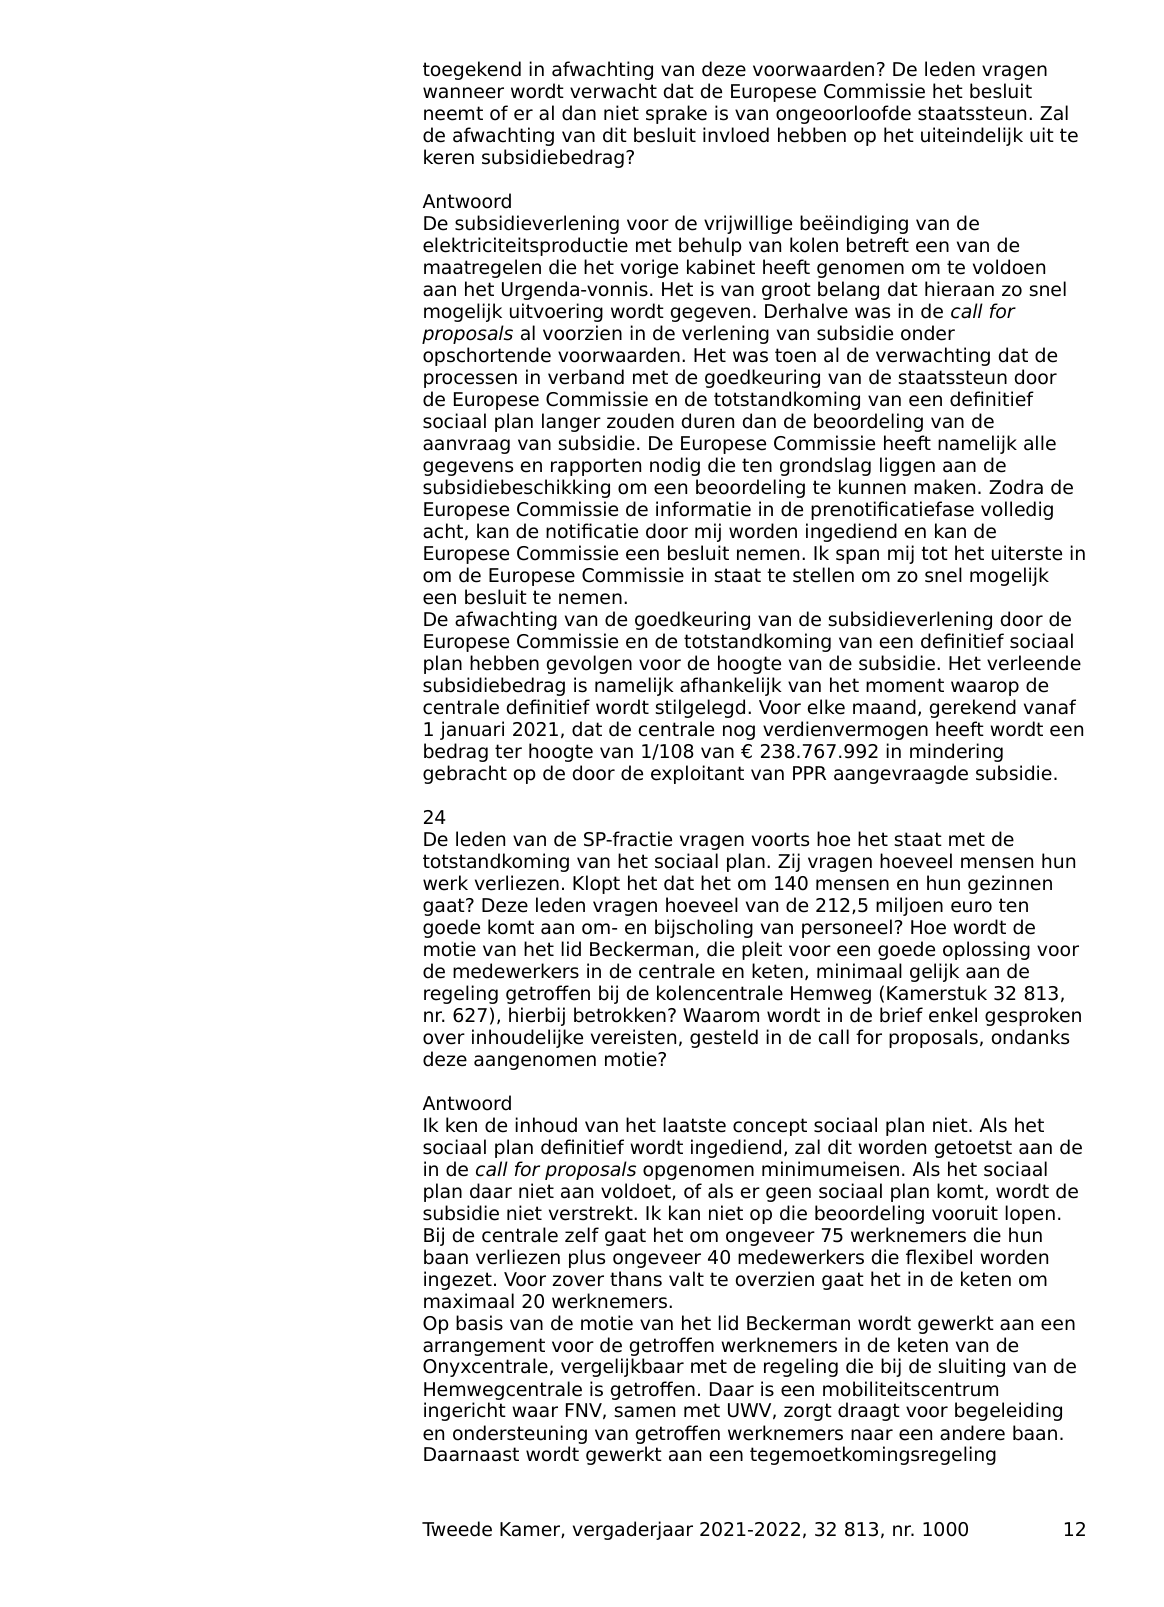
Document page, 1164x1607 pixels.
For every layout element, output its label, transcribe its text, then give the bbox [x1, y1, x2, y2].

text De leden van de SP-fractie vragen voorts hoe het staat met de totstandkoming van het sociaal plan. Zij vragen hoeveel mensen hun werk verliezen. Klopt het dat het om 140 mensen en hun gezinnen gaat? Deze leden vragen hoeveel van de 212,5 miljoen euro ten goede komt aan om- en bijscholing van personeel? Hoe wordt de motie van het lid Beckerman, die pleit voor een goede oplossing voor de medewerkers in de centrale en keten, minimaal gelijk aan de regeling getroffen bij de kolencentrale Hemweg (Kamerstuk 32 813, nr. 627), hierbij betrokken? Waarom wordt in de brief enkel gesproken over inhoudelijke vereisten, gesteld in de call for proposals, ondanks deze aangenomen motie? [422, 829, 1087, 1071]
text Op basis van de motie van het lid Beckerman wordt gewerkt aan een arrangement voor de getroffen werknemers in de keten van de Onyxcentrale, vergelijkbaar met de regeling die bij de sluiting van de Hemwegcentrale is getroffen. Daar is een mobiliteitscentrum ingericht waar FNV, samen met UWV, zorgt draagt voor begeleiding en ondersteuning van getroffen werknemers naar een andere baan. Daarnaast wordt gewerkt aan een tegemoetkomingsregeling [422, 1312, 1087, 1466]
text De subsidieverlening voor de vrijwillige beëindiging van de elektriciteitsproductie met behulp van kolen betreft een van de maatregelen die het vorige kabinet heeft genomen om te voldoen aan het Urgenda-vonnis. Het is van groot belang dat hieraan zo snel mogelijk uitvoering wordt gegeven. Derhalve was in de call for proposals al voorzien in de verlening van subsidie onder opschortende voorwaarden. Het was toen al de verwachting dat de processen in verband met de goedkeuring van de staatssteun door de Europese Commissie en de totstandkoming van een definitief sociaal plan langer zouden duren dan de beoordeling van de aanvraag van subsidie. De Europese Commissie heeft namelijk alle gegevens en rapporten nodig die ten grondslag liggen aan de subsidiebeschikking om een beoordeling te kunnen maken. Zodra de Europese Commissie de informatie in de prenotificatiefase volledig acht, kan de notificatie door mij worden ingediend en kan de Europese Commissie een besluit nemen. Ik span mij tot het uiterste in om de Europese Commissie in staat te stellen om zo snel mogelijk een besluit te nemen. [422, 213, 1087, 609]
text Antwoord [422, 1093, 1087, 1115]
text Antwoord [422, 191, 1087, 213]
text De afwachting van de goedkeuring van de subsidieverlening door de Europese Commissie en de totstandkoming van een definitief sociaal plan hebben gevolgen voor de hoogte van de subsidie. Het verleende subsidiebedrag is namelijk afhankelijk van het moment waarop de centrale definitief wordt stilgelegd. Voor elke maand, gerekend vanaf 1 januari 2021, dat de centrale nog verdienvermogen heeft wordt een bedrag ter hoogte van 1/108 van € 238.767.992 in mindering gebracht op de door de exploitant van PPR aangevraagde subsidie. [422, 609, 1087, 784]
text toegekend in afwachting van deze voorwaarden? De leden vragen wanneer wordt verwacht dat de Europese Commissie het besluit neemt of er al dan niet sprake is van ongeoorloofde staatssteun. Zal de afwachting van dit besluit invloed hebben op het uiteindelijk uit te keren subsidiebedrag? [422, 59, 1087, 169]
text 24 [422, 807, 1087, 829]
text Ik ken de inhoud van het laatste concept sociaal plan niet. Als het sociaal plan definitief wordt ingediend, zal dit worden getoetst aan de in de call for proposals opgenomen minimumeisen. Als het sociaal plan daar niet aan voldoet, of als er geen sociaal plan komt, wordt de subsidie niet verstrekt. Ik kan niet op die beoordeling vooruit lopen. [422, 1115, 1087, 1224]
text Bij de centrale zelf gaat het om ongeveer 75 werknemers die hun baan verliezen plus ongeveer 40 medewerkers die flexibel worden ingezet. Voor zover thans valt te overzien gaat het in de keten om maximaal 20 werknemers. [422, 1224, 1087, 1312]
